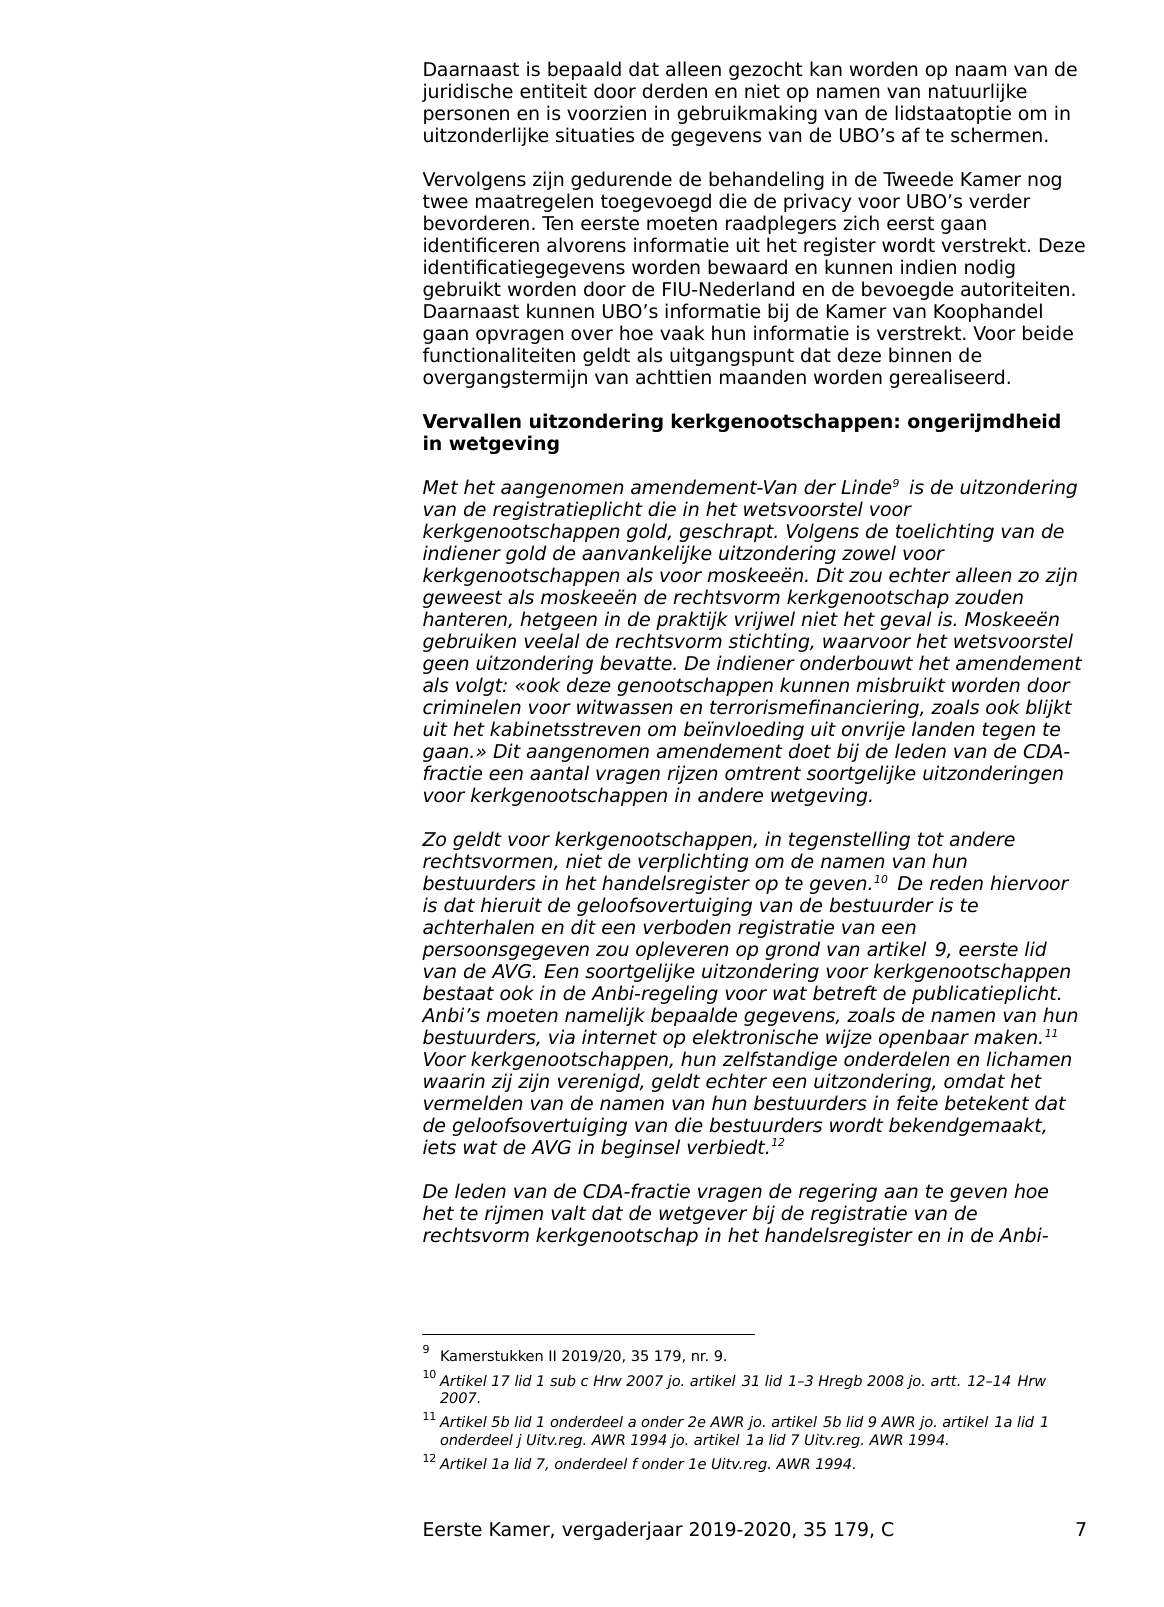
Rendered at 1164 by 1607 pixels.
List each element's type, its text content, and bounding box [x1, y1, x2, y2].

text Daarnaast is bepaald dat alleen gezocht kan worden op naam van de juridische entiteit door derden en niet op namen van natuurlijke personen en is voorzien in gebruikmaking van de lidstaatoptie om in uitzonderlijke situaties de gegevens van de UBO’s af te schermen. [422, 59, 1087, 147]
text Vervolgens zijn gedurende de behandeling in de Tweede Kamer nog twee maatregelen toegevoegd die de privacy voor UBO’s verder bevorderen. Ten eerste moeten raadplegers zich eerst gaan identificeren alvorens informatie uit het register wordt verstrekt. Deze identificatiegegevens worden bewaard en kunnen indien nodig gebruikt worden door de FIU-Nederland en de bevoegde autoriteiten. Daarnaast kunnen UBO’s informatie bij de Kamer van Koophandel gaan opvragen over hoe vaak hun informatie is verstrekt. Voor beide functionaliteiten geldt als uitgangspunt dat deze binnen de overgangstermijn van achttien maanden worden gerealiseerd. [422, 169, 1087, 389]
text Artikel 1a lid 7, onderdeel f onder 1e Uitv.reg. AWR 1994. [422, 1452, 1087, 1474]
text Kamerstukken II 2019/20, 35 179, nr. 9. [422, 1343, 1087, 1366]
text De leden van de CDA-fractie vragen de regering aan te geven hoe het te rijmen valt dat de wetgever bij de registratie van de rechtsvorm kerkgenootschap in het handelsregister en in de Anbi- [422, 1181, 1087, 1247]
text Zo geldt voor kerkgenootschappen, in tegenstelling tot andere rechtsvormen, niet de verplichting om de namen van hun bestuurders in het handelsregister op te geven. De reden hiervoor is dat hieruit de geloofsovertuiging van de bestuurder is te achterhalen en dit een verboden registratie van een persoonsgegeven zou opleveren op grond van artikel 9, eerste lid van de AVG. Een soortgelijke uitzondering voor kerkgenootschappen bestaat ook in de Anbi-regeling voor wat betreft de publicatieplicht. Anbi’s moeten namelijk bepaalde gegevens, zoals de namen van hun bestuurders, via internet op elektronische wijze openbaar maken. Voor kerkgenootschappen, hun zelfstandige onderdelen en lichamen waarin zij zijn verenigd, geldt echter een uitzondering, omdat het vermelden van de namen van hun bestuurders in feite betekent dat de geloofsovertuiging van die bestuurders wordt bekendgemaakt, iets wat de AVG in beginsel verbiedt. [422, 829, 1087, 1159]
subtitle Vervallen uitzondering kerkgenootschappen: ongerijmdheid in wetgeving [422, 411, 1087, 455]
text Met het aangenomen amendement-Van der Linde is de uitzondering van de registratieplicht die in het wetsvoorstel voor kerkgenootschappen gold, geschrapt. Volgens de toelichting van de indiener gold de aanvankelijke uitzondering zowel voor kerkgenootschappen als voor moskeeën. Dit zou echter alleen zo zijn geweest als moskeeën de rechtsvorm kerkgenootschap zouden hanteren, hetgeen in de praktijk vrijwel niet het geval is. Moskeeën gebruiken veelal de rechtsvorm stichting, waarvoor het wetsvoorstel geen uitzondering bevatte. De indiener onderbouwt het amendement als volgt: «ook deze genootschappen kunnen misbruikt worden door criminelen voor witwassen en terrorismefinanciering, zoals ook blijkt uit het kabinetsstreven om beïnvloeding uit onvrije landen tegen te gaan.» Dit aangenomen amendement doet bij de leden van de CDA-fractie een aantal vragen rijzen omtrent soortgelijke uitzonderingen voor kerkgenootschappen in andere wetgeving. [422, 477, 1087, 807]
text Artikel 5b lid 1 onderdeel a onder 2e AWR jo. artikel 5b lid 9 AWR jo. artikel 1a lid 1 onderdeel j Uitv.reg. AWR 1994 jo. artikel 1a lid 7 Uitv.reg. AWR 1994. [422, 1410, 1087, 1449]
text Artikel 17 lid 1 sub c Hrw 2007 jo. artikel 31 lid 1–3 Hregb 2008 jo. artt. 12–14 Hrw 2007. [422, 1368, 1087, 1407]
